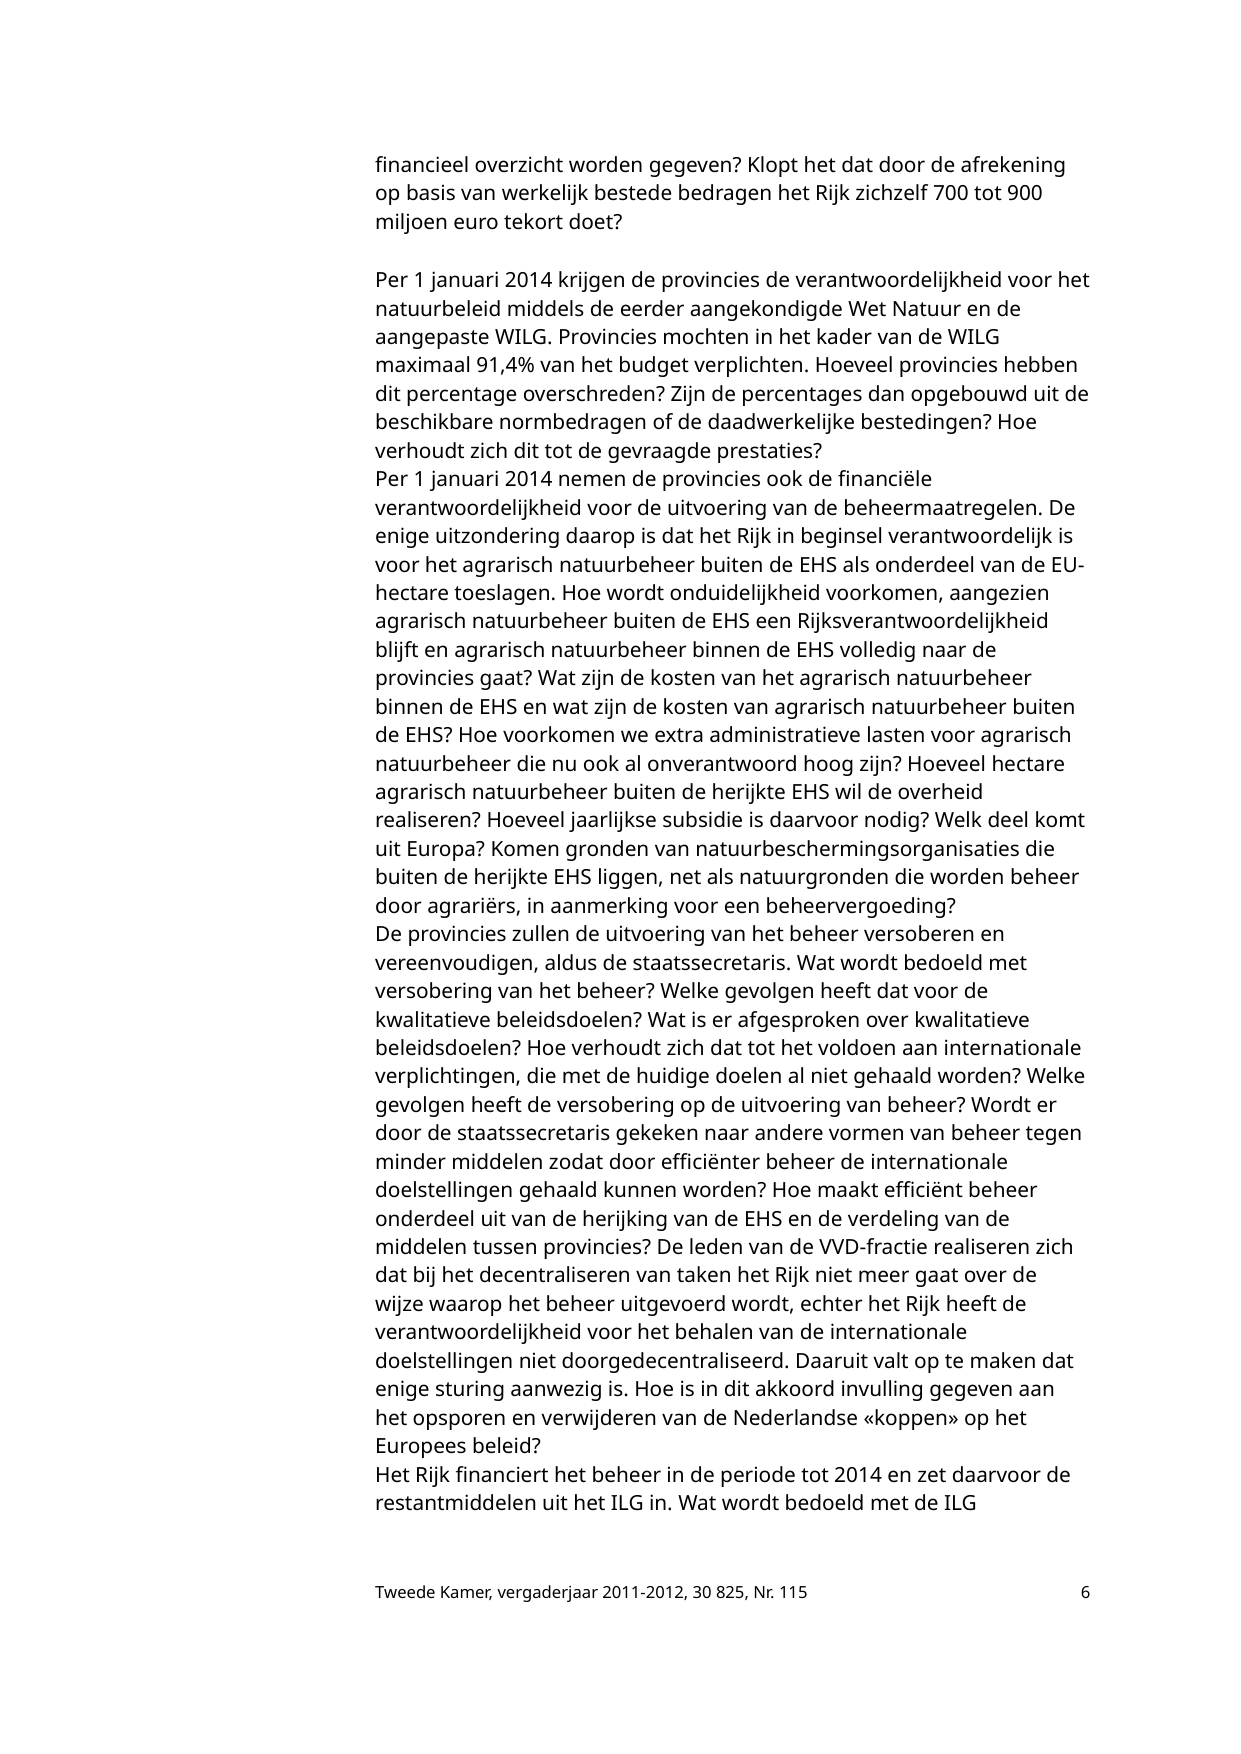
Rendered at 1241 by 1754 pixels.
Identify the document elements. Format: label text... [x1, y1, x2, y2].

text financieel overzicht worden gegeven? Klopt het dat door de afrekening op basis van werkelijk bestede bedragen het Rijk zichzelf 700 tot 900 miljoen euro tekort doet? [375, 150, 1090, 235]
text Het Rijk financiert het beheer in de periode tot 2014 en zet daarvoor de restantmiddelen uit het ILG in. Wat wordt bedoeld met de ILG [375, 1460, 1090, 1517]
text Per 1 januari 2014 krijgen de provincies de verantwoordelijkheid voor het natuurbeleid middels de eerder aangekondigde Wet Natuur en de aangepaste WILG. Provincies mochten in het kader van de WILG maximaal 91,4% van het budget verplichten. Hoeveel provincies hebben dit percentage overschreden? Zijn de percentages dan opgebouwd uit de beschikbare normbedragen of de daadwerkelijke bestedingen? Hoe verhoudt zich dit tot de gevraagde prestaties? [375, 265, 1090, 464]
text De provincies zullen de uitvoering van het beheer versoberen en vereenvoudigen, aldus de staatssecretaris. Wat wordt bedoeld met versobering van het beheer? Welke gevolgen heeft dat voor de kwalitatieve beleidsdoelen? Wat is er afgesproken over kwalitatieve beleidsdoelen? Hoe verhoudt zich dat tot het voldoen aan internationale verplichtingen, die met de huidige doelen al niet gehaald worden? Welke gevolgen heeft de versobering op de uitvoering van beheer? Wordt er door de staatssecretaris gekeken naar andere vormen van beheer tegen minder middelen zodat door efficiënter beheer de internationale doelstellingen gehaald kunnen worden? Hoe maakt efficiënt beheer onderdeel uit van de herijking van de EHS en de verdeling van de middelen tussen provincies? De leden van de VVD-fractie realiseren zich dat bij het decentraliseren van taken het Rijk niet meer gaat over de wijze waarop het beheer uitgevoerd wordt, echter het Rijk heeft de verantwoordelijkheid voor het behalen van de internationale doelstellingen niet doorgedecentraliseerd. Daaruit valt op te maken dat enige sturing aanwezig is. Hoe is in dit akkoord invulling gegeven aan het opsporen en verwijderen van de Nederlandse «koppen» op het Europees beleid? [375, 919, 1090, 1460]
text Per 1 januari 2014 nemen de provincies ook de financiële verantwoordelijkheid voor de uitvoering van de beheermaatregelen. De enige uitzondering daarop is dat het Rijk in beginsel verantwoordelijk is voor het agrarisch natuurbeheer buiten de EHS als onderdeel van de EU-hectare toeslagen. Hoe wordt onduidelijkheid voorkomen, aangezien agrarisch natuurbeheer buiten de EHS een Rijksverantwoordelijkheid blijft en agrarisch natuurbeheer binnen de EHS volledig naar de provincies gaat? Wat zijn de kosten van het agrarisch natuurbeheer binnen de EHS en wat zijn de kosten van agrarisch natuurbeheer buiten de EHS? Hoe voorkomen we extra administratieve lasten voor agrarisch natuurbeheer die nu ook al onverantwoord hoog zijn? Hoeveel hectare agrarisch natuurbeheer buiten de herijkte EHS wil de overheid realiseren? Hoeveel jaarlijkse subsidie is daarvoor nodig? Welk deel komt uit Europa? Komen gronden van natuurbeschermingsorganisaties die buiten de herijkte EHS liggen, net als natuurgronden die worden beheer door agrariërs, in aanmerking voor een beheervergoeding? [375, 464, 1090, 919]
